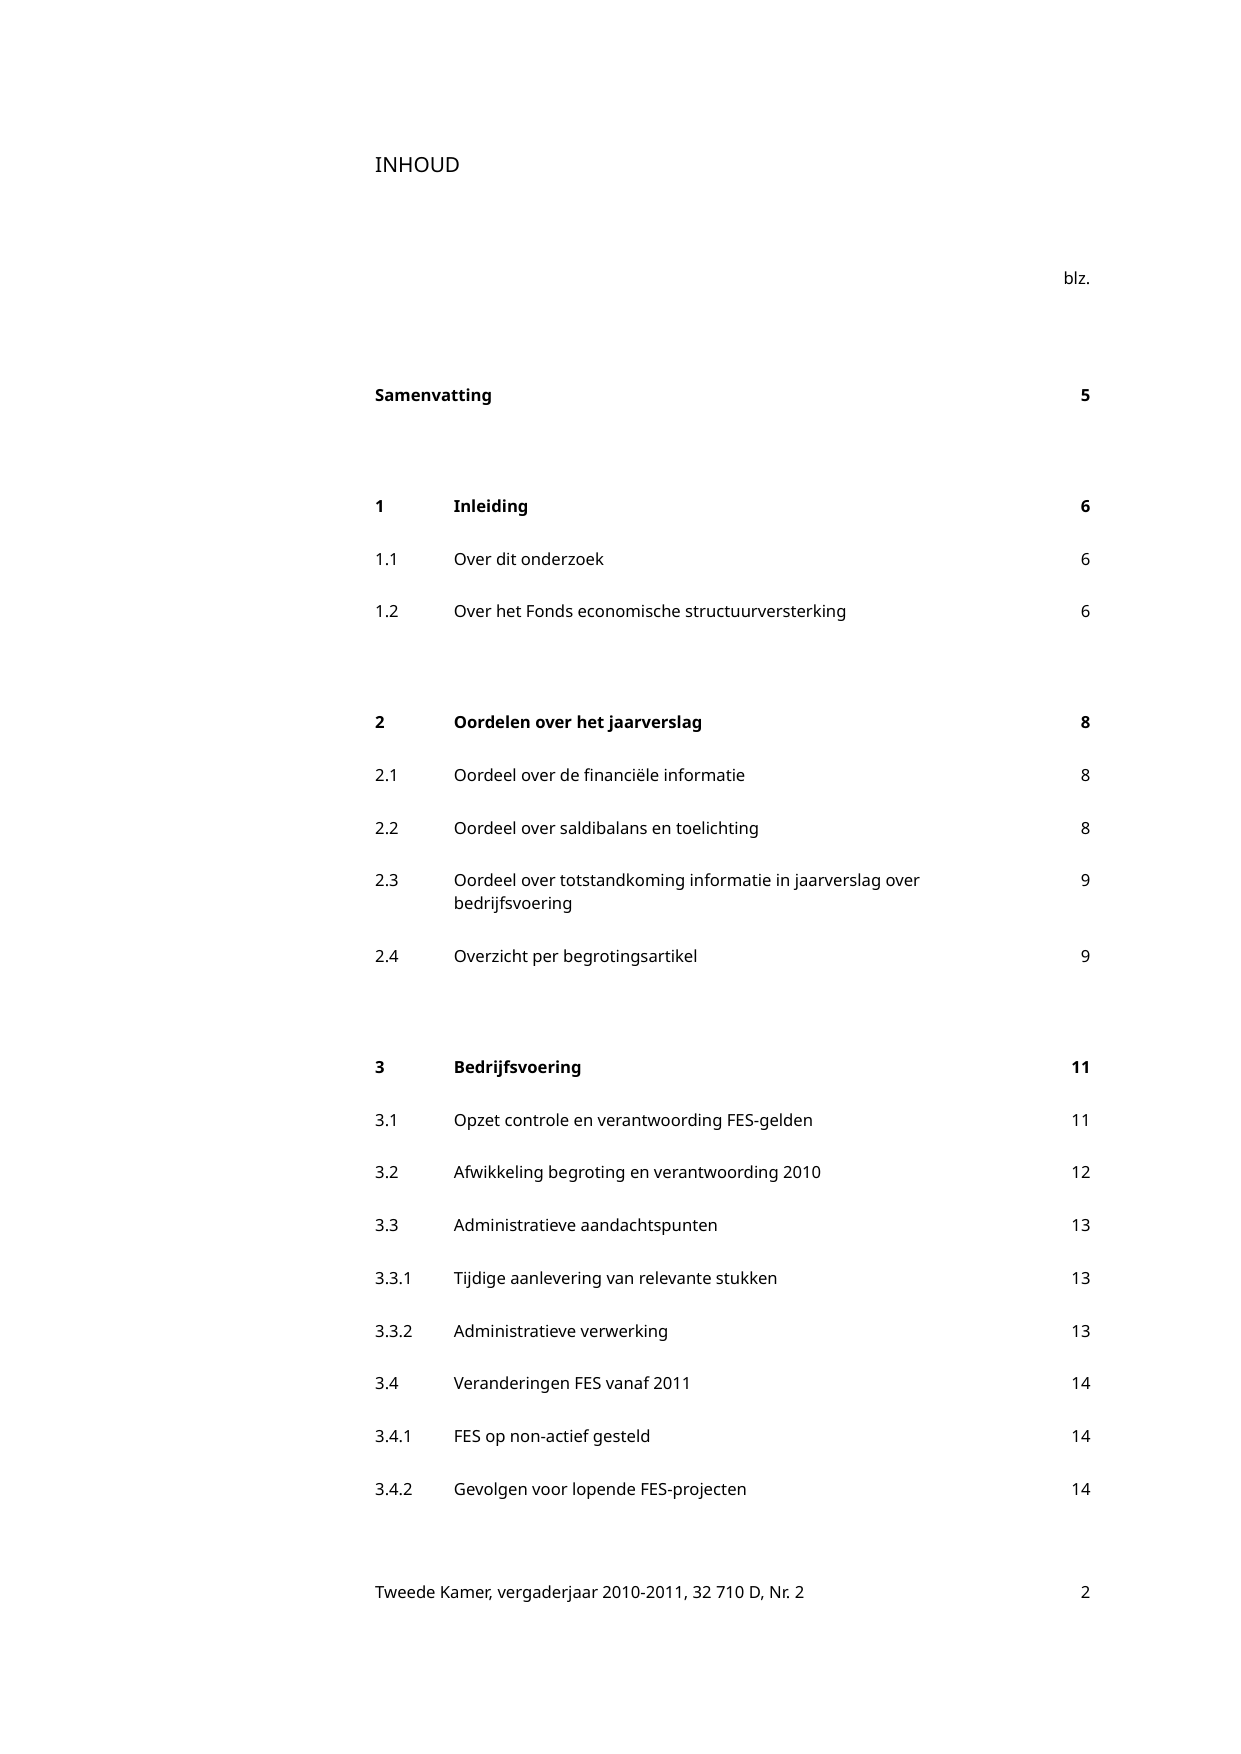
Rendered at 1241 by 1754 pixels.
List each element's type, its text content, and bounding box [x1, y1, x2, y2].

table_cell [1026, 325, 1090, 383]
table_cell 14 [1026, 1425, 1090, 1477]
table_cell 5 [1026, 383, 1090, 436]
table_cell 3.4.2 [375, 1477, 454, 1530]
table_cell [454, 997, 1026, 1056]
table_cell 3.4.1 [375, 1425, 454, 1477]
table_cell 1.2 [375, 600, 454, 652]
table_cell [1026, 997, 1090, 1056]
table_cell 2.3 [375, 869, 454, 944]
table_cell Overzicht per begrotingsartikel [454, 945, 1026, 997]
table_cell 9 [1026, 945, 1090, 997]
table_cell 8 [1026, 711, 1090, 764]
table_cell 13 [1026, 1214, 1090, 1266]
table_cell 13 [1026, 1266, 1090, 1319]
table_cell 8 [1026, 764, 1090, 816]
table_cell 3 [375, 1056, 454, 1108]
table_cell 12 [1026, 1161, 1090, 1214]
table_cell 13 [1026, 1319, 1090, 1372]
table_cell Administratieve aandachtspunten [454, 1214, 1026, 1266]
table_cell 3.4 [375, 1372, 454, 1424]
table_cell Samenvatting [375, 383, 1026, 436]
table_cell 3.3 [375, 1214, 454, 1266]
table_cell 6 [1026, 547, 1090, 600]
table_cell Veranderingen FES vanaf 2011 [454, 1372, 1026, 1424]
subtitle INHOUD [375, 150, 1090, 178]
table_cell Tijdige aanlevering van relevante stukken [454, 1266, 1026, 1319]
table_cell Oordeel over saldibalans en toelichting [454, 816, 1026, 869]
table_header [375, 266, 1026, 325]
table_header blz. [1026, 266, 1090, 325]
table_cell Oordelen over het jaarverslag [454, 711, 1026, 764]
table_cell Oordeel over de financiële informatie [454, 764, 1026, 816]
table_cell [375, 436, 454, 494]
table_cell 2.4 [375, 945, 454, 997]
table_cell 3.1 [375, 1108, 454, 1161]
table_cell 2.2 [375, 816, 454, 869]
table_cell 6 [1026, 600, 1090, 652]
table_cell 14 [1026, 1372, 1090, 1424]
table_cell 9 [1026, 869, 1090, 944]
table_cell Oordeel over totstandkoming informatie in jaarverslag over bedrijfsvoering [454, 869, 1026, 944]
table_cell 1 [375, 494, 454, 547]
table_cell [375, 653, 454, 711]
table_cell Over dit onderzoek [454, 547, 1026, 600]
table_cell [375, 997, 454, 1056]
table_cell Gevolgen voor lopende FES-projecten [454, 1477, 1026, 1530]
table_cell 1.1 [375, 547, 454, 600]
table_cell 2.1 [375, 764, 454, 816]
table_cell 2 [375, 711, 454, 764]
table_cell 8 [1026, 816, 1090, 869]
table_cell [454, 436, 1026, 494]
table_cell Bedrijfsvoering [454, 1056, 1026, 1108]
table_cell 14 [1026, 1477, 1090, 1530]
table_cell Afwikkeling begroting en verantwoording 2010 [454, 1161, 1026, 1214]
table_cell [1026, 436, 1090, 494]
table_cell Over het Fonds economische structuurversterking [454, 600, 1026, 652]
table_cell [1026, 653, 1090, 711]
table_cell 6 [1026, 494, 1090, 547]
table_cell Opzet controle en verantwoording FES-gelden [454, 1108, 1026, 1161]
table_cell [454, 653, 1026, 711]
table_cell 3.3.2 [375, 1319, 454, 1372]
table_cell 3.2 [375, 1161, 454, 1214]
table_cell Administratieve verwerking [454, 1319, 1026, 1372]
table_cell 11 [1026, 1056, 1090, 1108]
table_cell FES op non-actief gesteld [454, 1425, 1026, 1477]
table_cell Inleiding [454, 494, 1026, 547]
table_cell 11 [1026, 1108, 1090, 1161]
table_cell 3.3.1 [375, 1266, 454, 1319]
table_cell [375, 325, 1026, 383]
